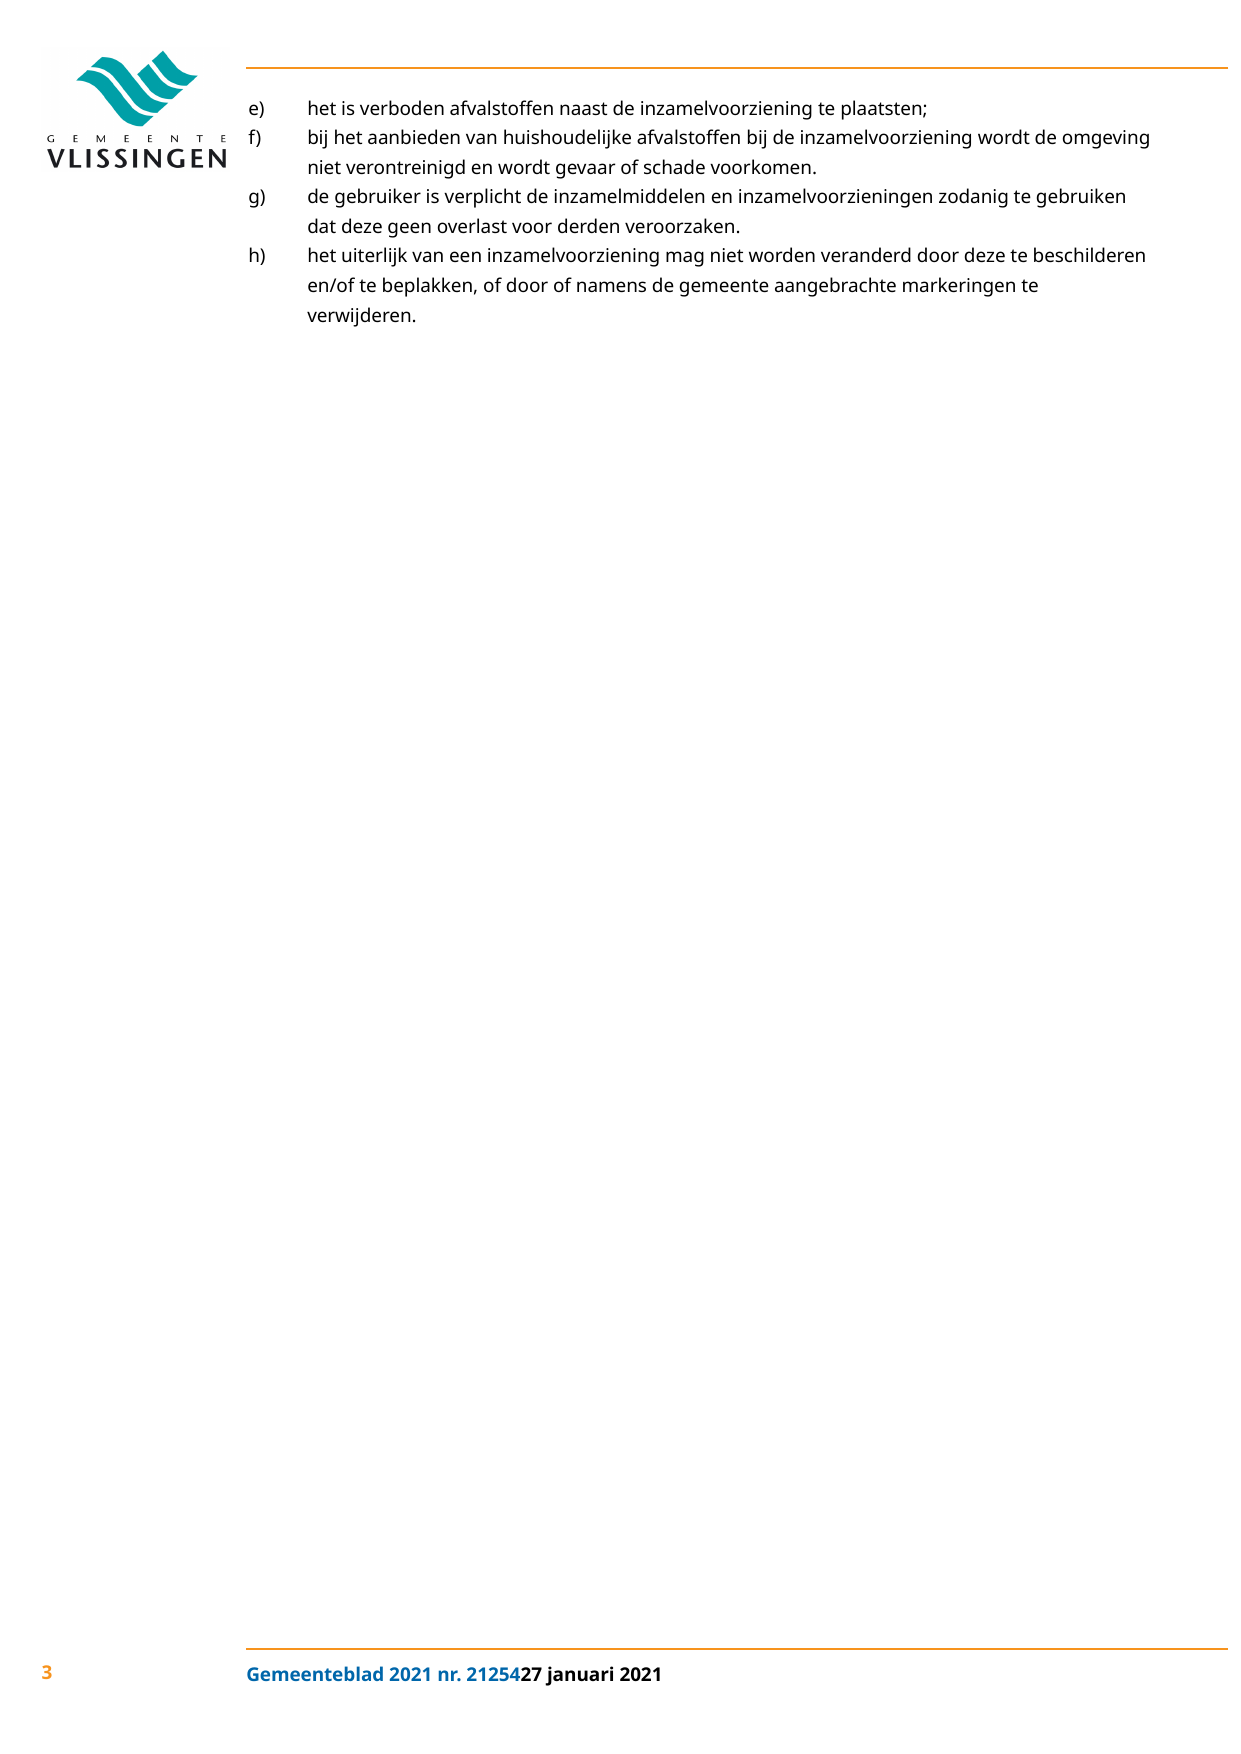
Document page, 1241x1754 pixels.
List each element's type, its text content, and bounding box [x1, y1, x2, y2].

list bij het aanbieden van huishoudelijke afvalstoffen bij de inzamelvoorziening wordt de omgeving niet verontreinigd en wordt gevaar of schade voorkomen. [248, 124, 1152, 180]
list het is verboden afvalstoffen naast de inzamelvoorziening te plaatsten; [248, 95, 1152, 121]
picture [41, 47, 231, 172]
list het uiterlijk van een inzamelvoorziening mag niet worden veranderd door deze te beschilderen en/of te beplakken, of door of namens de gemeente aangebrachte markeringen te verwijderen. [248, 243, 1152, 328]
list de gebruiker is verplicht de inzamelmiddelen en inzamelvoorzieningen zodanig te gebruiken dat deze geen overlast voor derden veroorzaken. [248, 183, 1152, 239]
